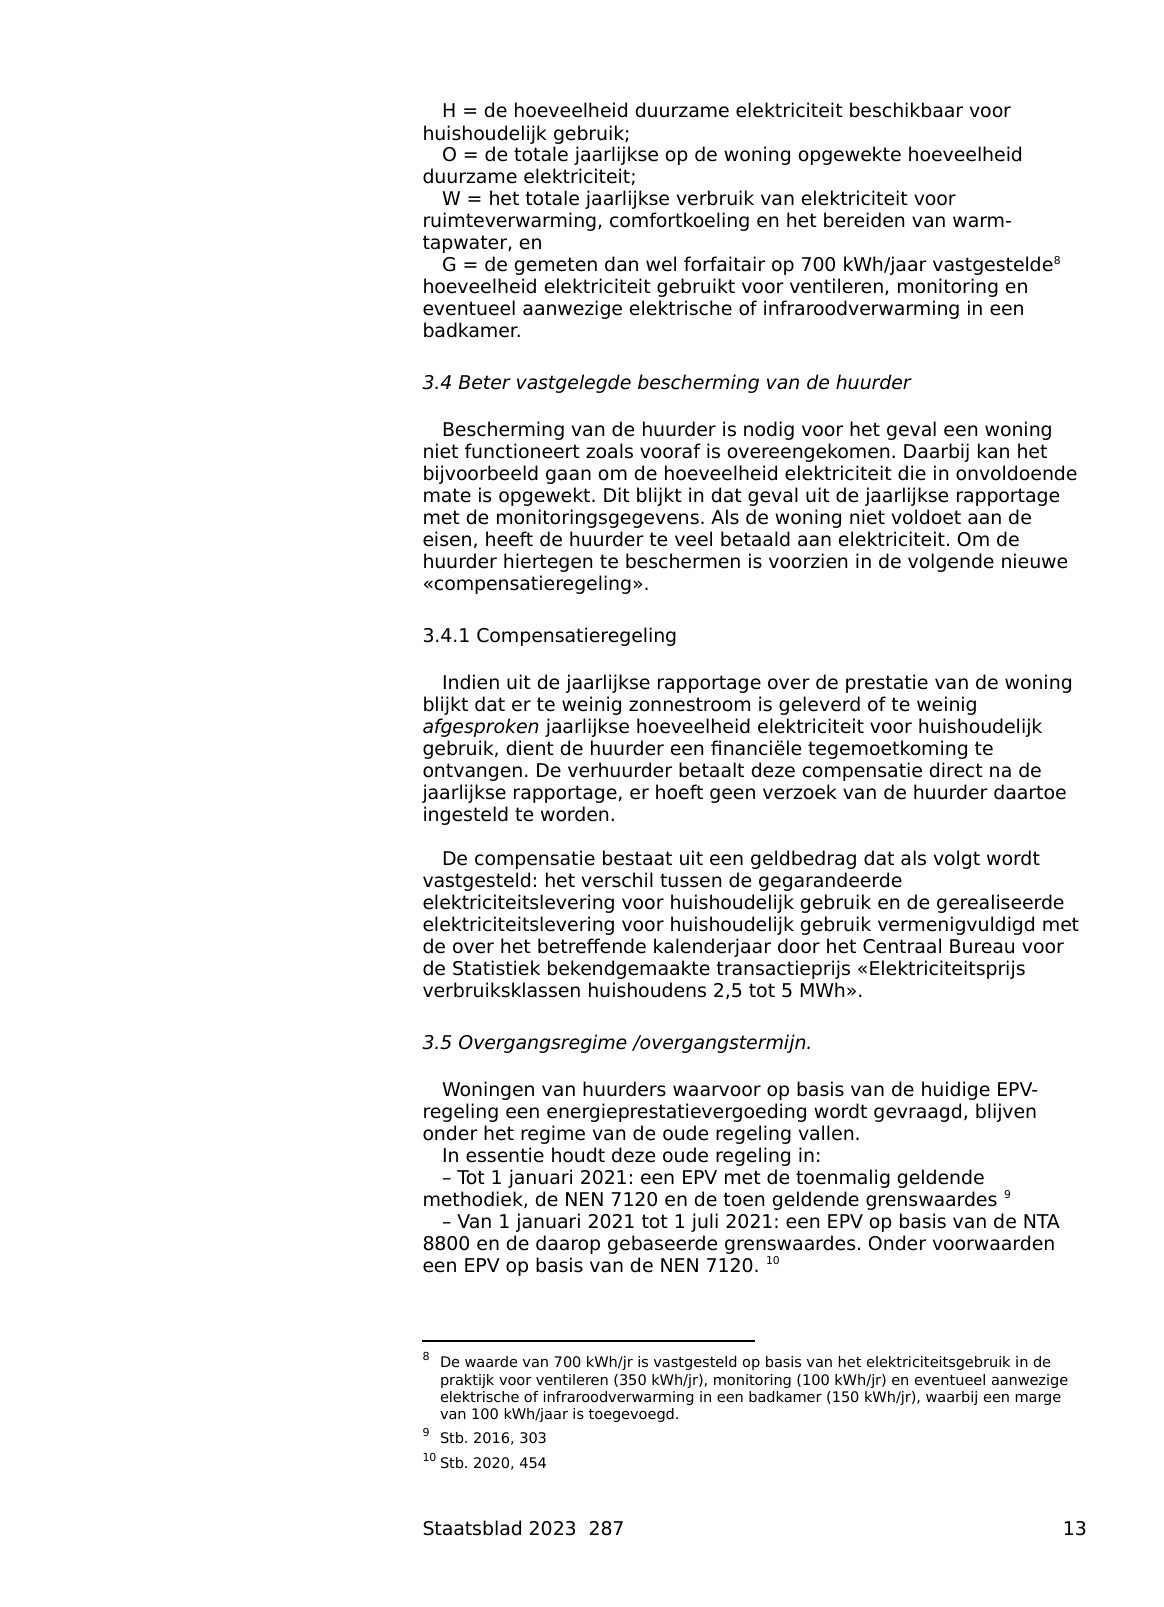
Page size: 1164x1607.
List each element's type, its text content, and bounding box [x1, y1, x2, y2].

text H = de hoeveelheid duurzame elektriciteit beschikbaar voor huishoudelijk gebruik; [422, 100, 1087, 144]
text De waarde van 700 kWh/jr is vastgesteld op basis van het elektriciteitsgebruik in de praktijk voor ventileren (350 kWh/jr), monitoring (100 kWh/jr) en eventueel aanwezige elektrische of infraroodverwarming in een badkamer (150 kWh/jr), waarbij een marge van 100 kWh/jaar is toegevoegd. [422, 1350, 1087, 1423]
text Stb. 2016, 303 [422, 1426, 1087, 1448]
text – Tot 1 januari 2021: een EPV met de toenmalig geldende methodiek, de NEN 7120 en de toen geldende grenswaardes [422, 1167, 1087, 1211]
text Bescherming van de huurder is nodig voor het geval een woning niet functioneert zoals vooraf is overeengekomen. Daarbij kan het bijvoorbeeld gaan om de hoeveelheid elektriciteit die in onvoldoende mate is opgewekt. Dit blijkt in dat geval uit de jaarlijkse rapportage met de monitoringsgegevens. Als de woning niet voldoet aan de eisen, heeft de huurder te veel betaald aan elektriciteit. Om de huurder hiertegen te beschermen is voorzien in de volgende nieuwe «compensatieregeling». [422, 419, 1087, 595]
text Stb. 2020, 454 [422, 1451, 1087, 1473]
subtitle 3.4.1 Compensatieregeling [422, 625, 1087, 647]
text – Van 1 januari 2021 tot 1 juli 2021: een EPV op basis van de NTA 8800 en de daarop gebaseerde grenswaardes. Onder voorwaarden een EPV op basis van de NEN 7120. [422, 1211, 1087, 1277]
text O = de totale jaarlijkse op de woning opgewekte hoeveelheid duurzame elektriciteit; [422, 144, 1087, 188]
subtitle 3.5 Overgangsregime /overgangstermijn. [422, 1032, 1087, 1054]
text In essentie houdt deze oude regeling in: [422, 1145, 1087, 1167]
text Indien uit de jaarlijkse rapportage over de prestatie van de woning blijkt dat er te weinig zonnestroom is geleverd of te weinig afgesproken jaarlijkse hoeveelheid elektriciteit voor huishoudelijk gebruik, dient de huurder een financiële tegemoetkoming te ontvangen. De verhuurder betaalt deze compensatie direct na de jaarlijkse rapportage, er hoeft geen verzoek van de huurder daartoe ingesteld te worden. [422, 672, 1087, 826]
text W = het totale jaarlijkse verbruik van elektriciteit voor ruimteverwarming, comfortkoeling en het bereiden van warm-tapwater, en [422, 188, 1087, 254]
text De compensatie bestaat uit een geldbedrag dat als volgt wordt vastgesteld: het verschil tussen de gegarandeerde elektriciteitslevering voor huishoudelijk gebruik en de gerealiseerde elektriciteitslevering voor huishoudelijk gebruik vermenigvuldigd met de over het betreffende kalenderjaar door het Centraal Bureau voor de Statistiek bekendgemaakte transactieprijs «Elektriciteitsprijs verbruiksklassen huishoudens 2,5 tot 5 MWh». [422, 848, 1087, 1002]
text Woningen van huurders waarvoor op basis van de huidige EPV-regeling een energieprestatievergoeding wordt gevraagd, blijven onder het regime van de oude regeling vallen. [422, 1079, 1087, 1145]
text G = de gemeten dan wel forfaitair op 700 kWh/jaar vastgestelde hoeveelheid elektriciteit gebruikt voor ventileren, monitoring en eventueel aanwezige elektrische of infraroodverwarming in een badkamer. [422, 254, 1087, 342]
subtitle 3.4 Beter vastgelegde bescherming van de huurder [422, 372, 1087, 394]
